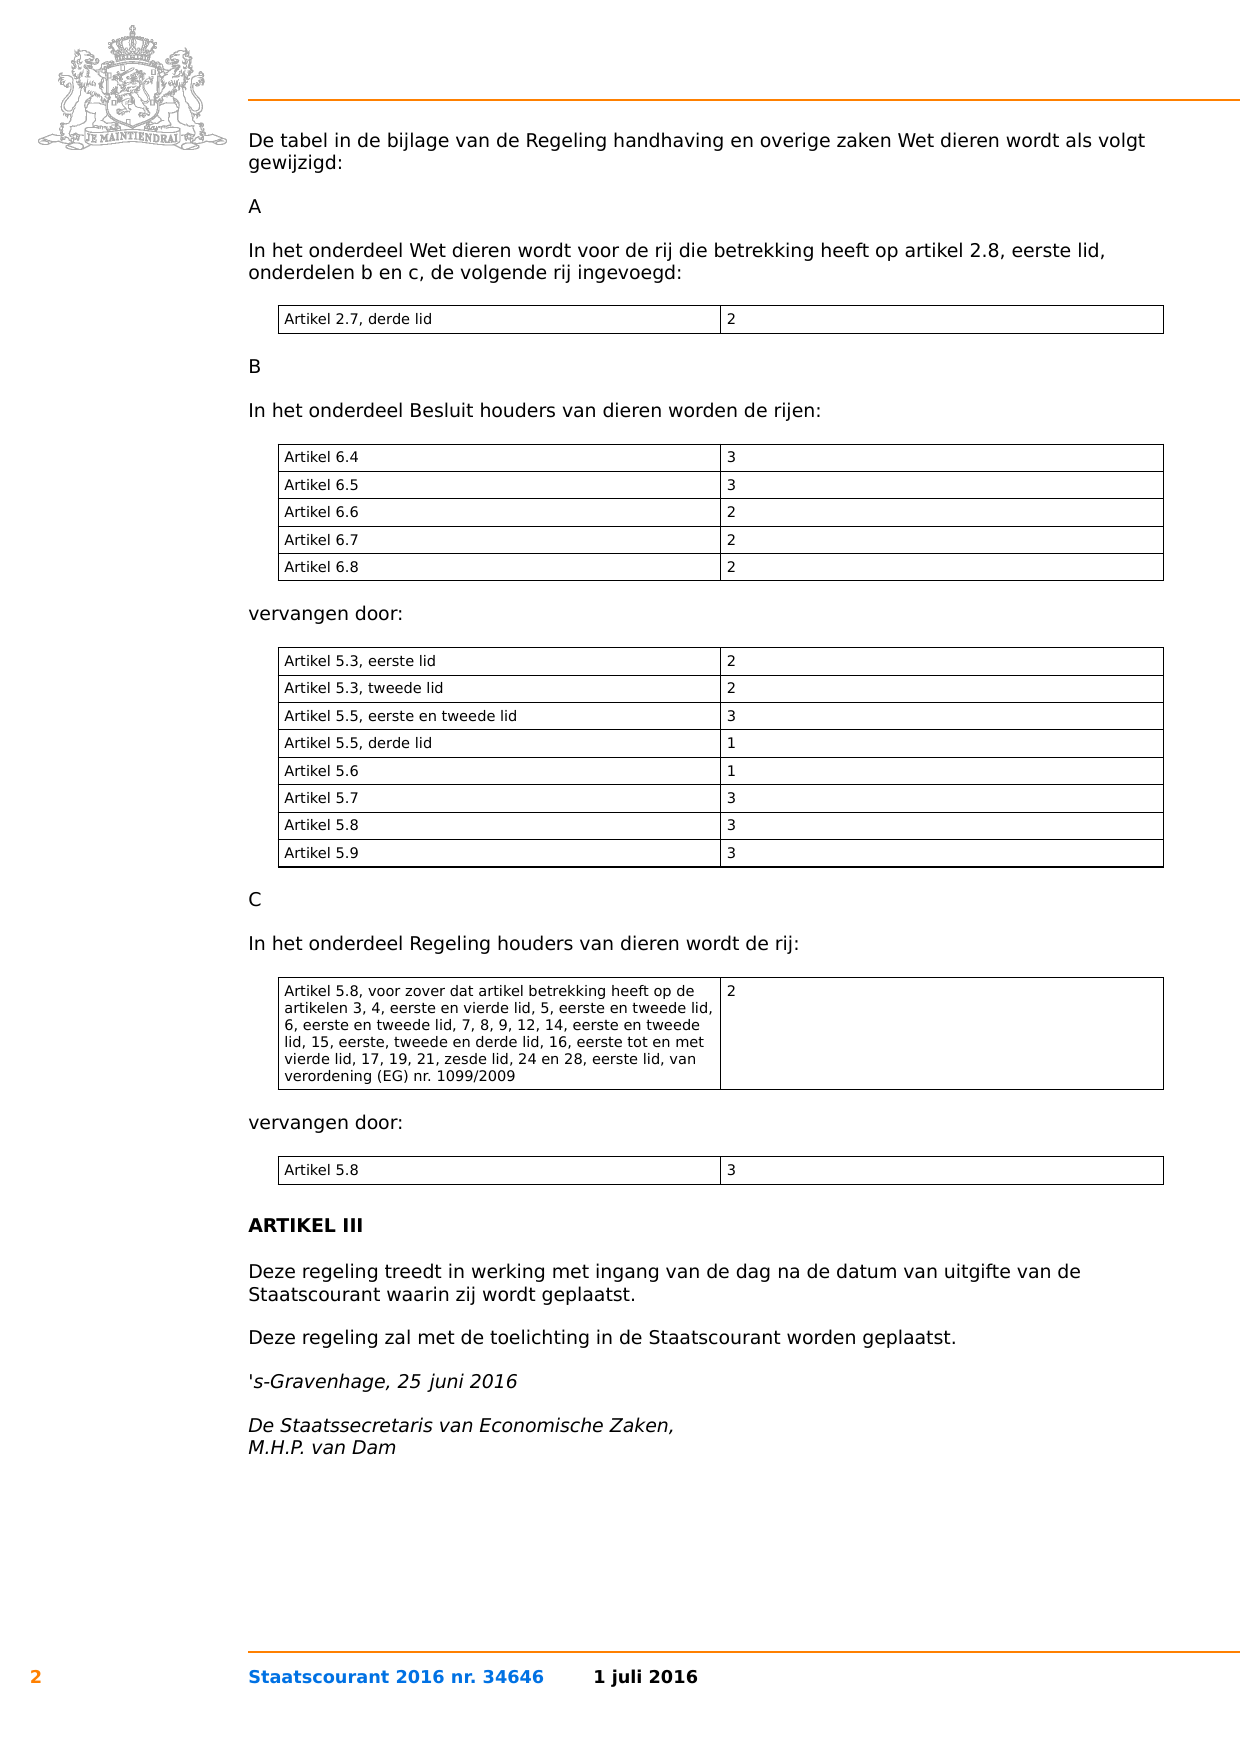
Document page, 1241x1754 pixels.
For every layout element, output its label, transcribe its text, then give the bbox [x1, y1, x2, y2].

table_header 2 [721, 306, 1163, 333]
table_cell Artikel 6.5 [279, 472, 720, 498]
text vervangen door: [248, 603, 1163, 625]
text B [248, 356, 1163, 378]
picture [38, 25, 227, 150]
table_cell 2 [721, 554, 1163, 580]
table_cell 3 [721, 703, 1163, 729]
table_header 2 [721, 648, 1163, 674]
table_header 2 [721, 978, 1163, 1089]
table_cell Artikel 6.8 [279, 554, 720, 580]
table_cell Artikel 6.6 [279, 499, 720, 526]
table_cell 2 [721, 676, 1163, 702]
text De Staatssecretaris van Economische Zaken, M.H.P. van Dam [248, 1415, 1163, 1459]
table_header Artikel 2.7, derde lid [279, 306, 720, 333]
table_cell Artikel 5.6 [279, 758, 720, 784]
table_cell Artikel 5.5, eerste en tweede lid [279, 703, 720, 729]
table_cell Artikel 5.3, tweede lid [279, 676, 720, 702]
text Deze regeling zal met de toelichting in de Staatscourant worden geplaatst. [248, 1327, 1163, 1349]
text 's-Gravenhage, 25 juni 2016 [248, 1371, 1163, 1393]
text De tabel in de bijlage van de Regeling handhaving en overige zaken Wet dieren wordt als volgt gewijzigd: [248, 130, 1163, 174]
table_cell 3 [721, 840, 1163, 866]
text vervangen door: [248, 1112, 1163, 1134]
table_header Artikel 5.8 [279, 1157, 720, 1183]
text A [248, 196, 1163, 218]
table_cell Artikel 5.5, derde lid [279, 730, 720, 757]
table_header Artikel 6.4 [279, 445, 720, 471]
table_cell Artikel 6.7 [279, 527, 720, 553]
text In het onderdeel Besluit houders van dieren worden de rijen: [248, 399, 1163, 422]
table_cell 2 [721, 499, 1163, 526]
table_header Artikel 5.8, voor zover dat artikel betrekking heeft op de artikelen 3, 4, eerste en vierde lid, 5, eerste en tweede lid, 6, eerste en tweede lid, 7, 8, 9, 12, 14, eerste en tweede lid, 15, eerste, tweede en derde lid, 16, eerste tot en met vierde lid, 17, 19, 21, zesde lid, 24 en 28, eerste lid, van verordening (EG) nr. 1099/2009 [279, 978, 720, 1089]
table_header 3 [721, 1157, 1163, 1183]
table_cell 2 [721, 527, 1163, 553]
table_cell 3 [721, 785, 1163, 812]
table_cell Artikel 5.8 [279, 813, 720, 839]
table_cell 1 [721, 730, 1163, 757]
text Deze regeling treedt in werking met ingang van de dag na de datum van uitgifte van de Staatscourant waarin zij wordt geplaatst. [248, 1261, 1163, 1305]
table_cell Artikel 5.9 [279, 840, 720, 866]
table_header Artikel 5.3, eerste lid [279, 648, 720, 674]
table_header 3 [721, 445, 1163, 471]
text In het onderdeel Regeling houders van dieren wordt de rij: [248, 933, 1163, 955]
text In het onderdeel Wet dieren wordt voor de rij die betrekking heeft op artikel 2.8, eerste lid, onderdelen b en c, de volgende rij ingevoegd: [248, 239, 1163, 283]
table_cell 3 [721, 472, 1163, 498]
text C [248, 889, 1163, 911]
table_cell 3 [721, 813, 1163, 839]
table_cell Artikel 5.7 [279, 785, 720, 812]
table_cell 1 [721, 758, 1163, 784]
subtitle ARTIKEL III [248, 1214, 1163, 1236]
